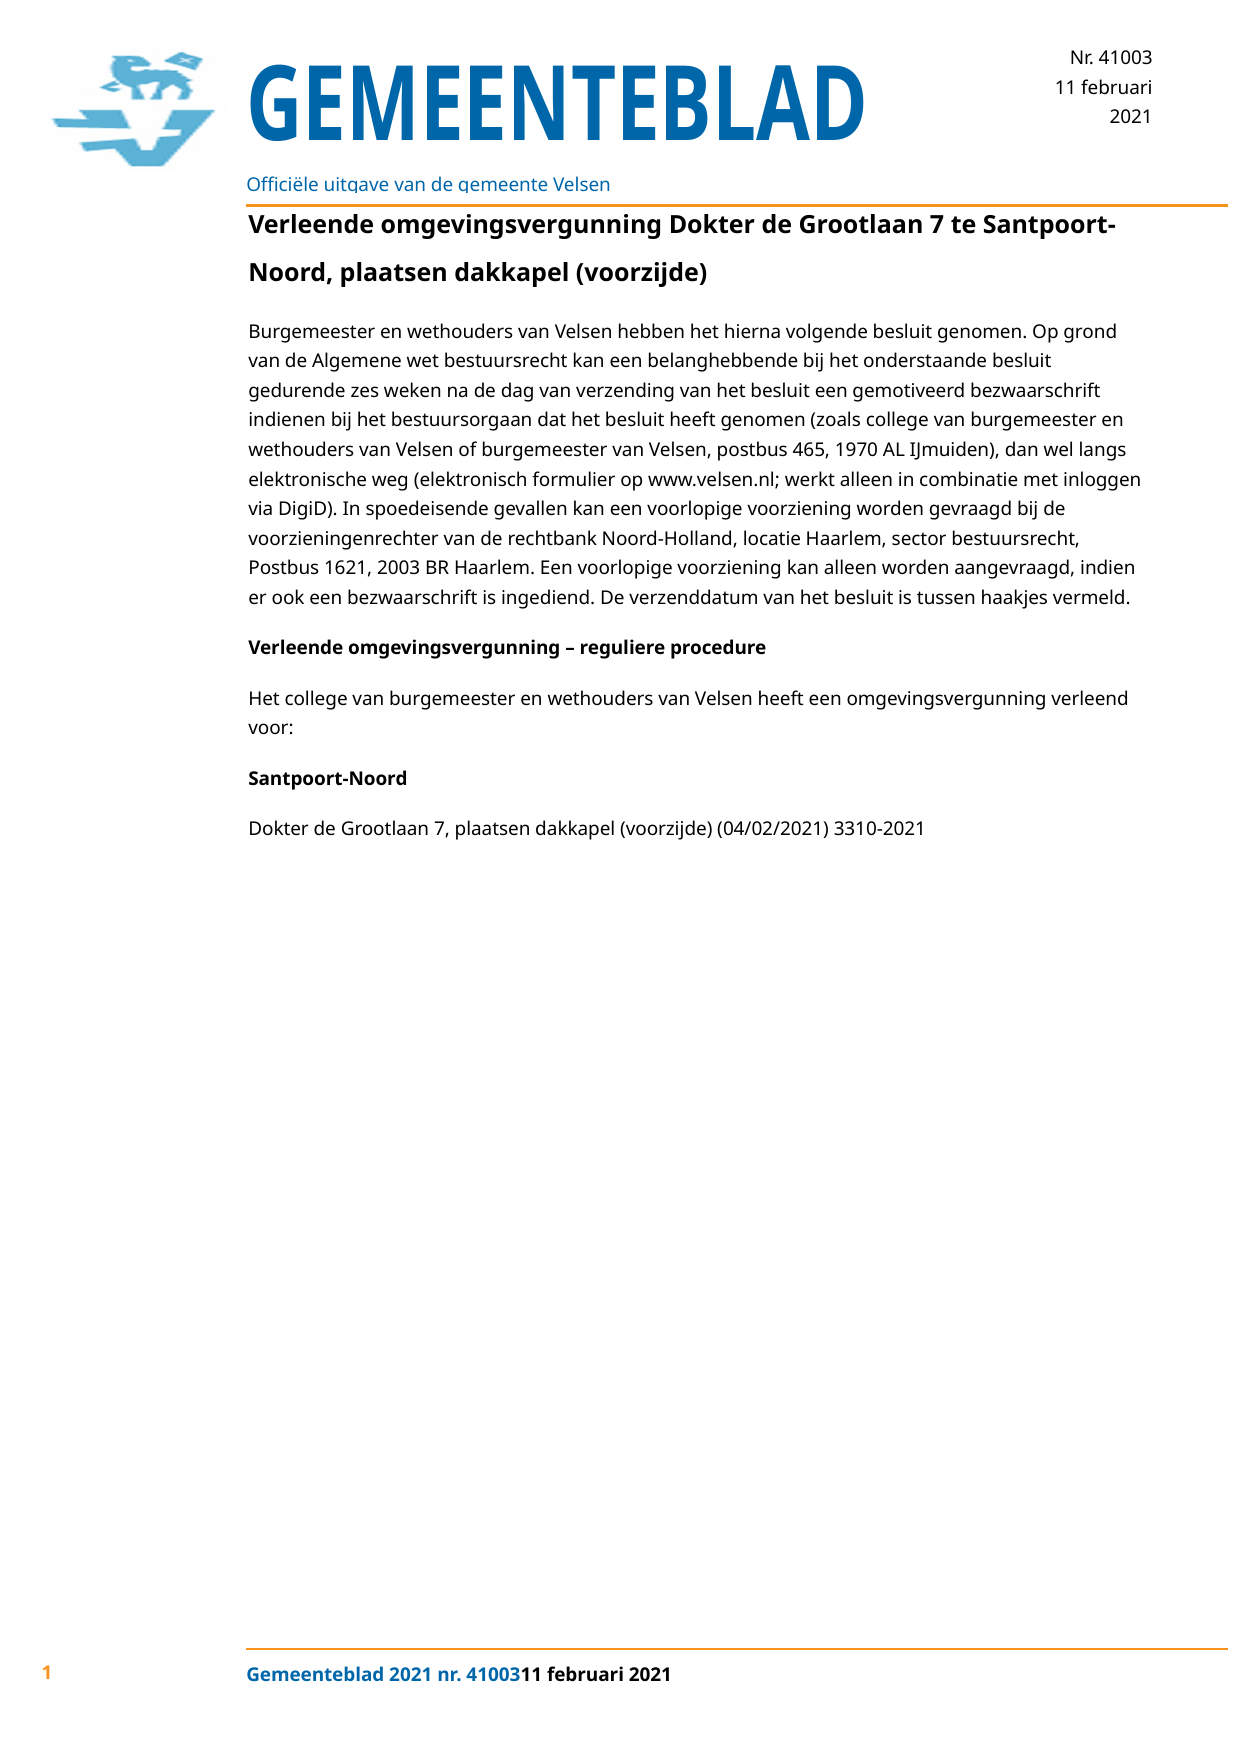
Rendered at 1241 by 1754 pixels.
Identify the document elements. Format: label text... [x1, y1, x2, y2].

text Burgemeester en wethouders van Velsen hebben het hierna volgende besluit genomen. Op grond van de Algemene wet bestuursrecht kan een belanghebbende bij het onderstaande besluit gedurende zes weken na de dag van verzending van het besluit een gemotiveerd bezwaarschrift indienen bij het bestuursorgaan dat het besluit heeft genomen (zoals college van burgemeester en wethouders van Velsen of burgemeester van Velsen, postbus 465, 1970 AL IJmuiden), dan wel langs elektronische weg (elektronisch formulier op www.velsen.nl; werkt alleen in combinatie met inloggen via DigiD). In spoedeisende gevallen kan een voorlopige voorziening worden gevraagd bij de voorzieningenrechter van de rechtbank Noord-Holland, locatie Haarlem, sector bestuursrecht, Postbus 1621, 2003 BR Haarlem. Een voorlopige voorziening kan alleen worden aangevraagd, indien er ook een bezwaarschrift is ingediend. De verzenddatum van het besluit is tussen haakjes vermeld. [248, 318, 1152, 610]
text Verleende omgevingsvergunning – reguliere procedure [248, 634, 1152, 660]
text Santpoort-Noord [248, 765, 1152, 791]
text Het college van burgemeester en wethouders van Velsen heeft een omgevingsvergunning verleend voor: [248, 685, 1152, 740]
text Dokter de Grootlaan 7, plaatsen dakkapel (voorzijde) (04/02/2021) 3310-2021 [248, 815, 1152, 841]
picture [41, 47, 231, 172]
text Verleende omgevingsvergunning Dokter de Grootlaan 7 te Santpoort-Noord, plaatsen dakkapel (voorzijde) [248, 207, 1152, 288]
